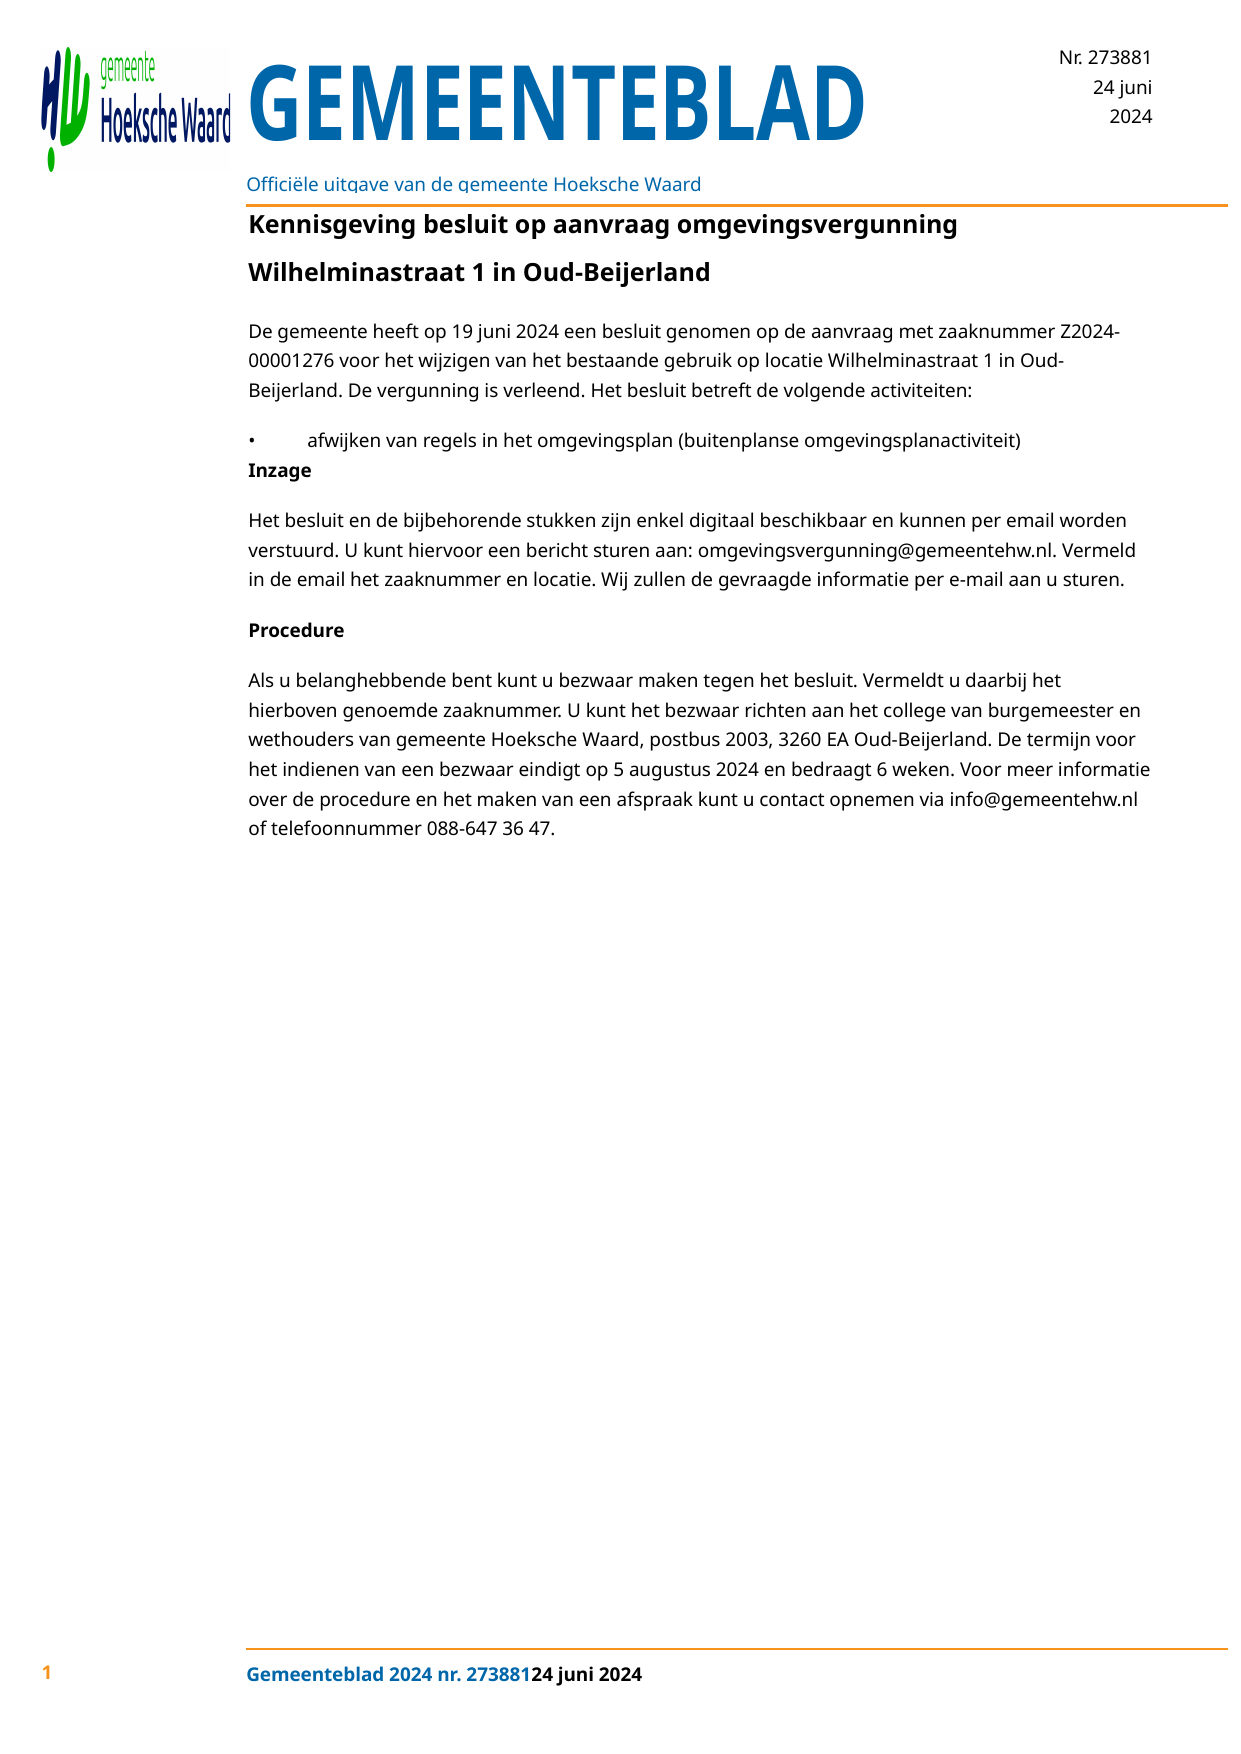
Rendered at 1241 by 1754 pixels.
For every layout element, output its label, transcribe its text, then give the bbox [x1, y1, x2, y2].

picture [41, 47, 231, 172]
text Het besluit en de bijbehorende stukken zijn enkel digitaal beschikbaar en kunnen per email worden verstuurd. U kunt hiervoor een bericht sturen aan: omgevingsvergunning@gemeentehw.nl. Vermeld in de email het zaaknummer en locatie. Wij zullen de gevraagde informatie per e-mail aan u sturen. [248, 507, 1152, 592]
list afwijken van regels in het omgevingsplan (buitenplanse omgevingsplanactiviteit) [248, 427, 1152, 453]
text Inzage [248, 457, 1152, 483]
text Kennisgeving besluit op aanvraag omgevingsvergunning Wilhelminastraat 1 in Oud-Beijerland [248, 207, 1152, 288]
text Procedure [248, 617, 1152, 643]
text De gemeente heeft op 19 juni 2024 een besluit genomen op de aanvraag met zaaknummer Z2024-00001276 voor het wijzigen van het bestaande gebruik op locatie Wilhelminastraat 1 in Oud-Beijerland. De vergunning is verleend. Het besluit betreft de volgende activiteiten: [248, 318, 1152, 403]
text Als u belanghebbende bent kunt u bezwaar maken tegen het besluit. Vermeldt u daarbij het hierboven genoemde zaaknummer. U kunt het bezwaar richten aan het college van burgemeester en wethouders van gemeente Hoeksche Waard, postbus 2003, 3260 EA Oud-Beijerland. De termijn voor het indienen van een bezwaar eindigt op 5 augustus 2024 en bedraagt 6 weken. Voor meer informatie over de procedure en het maken van een afspraak kunt u contact opnemen via info@gemeentehw.nl of telefoonnummer 088-647 36 47. [248, 667, 1152, 841]
